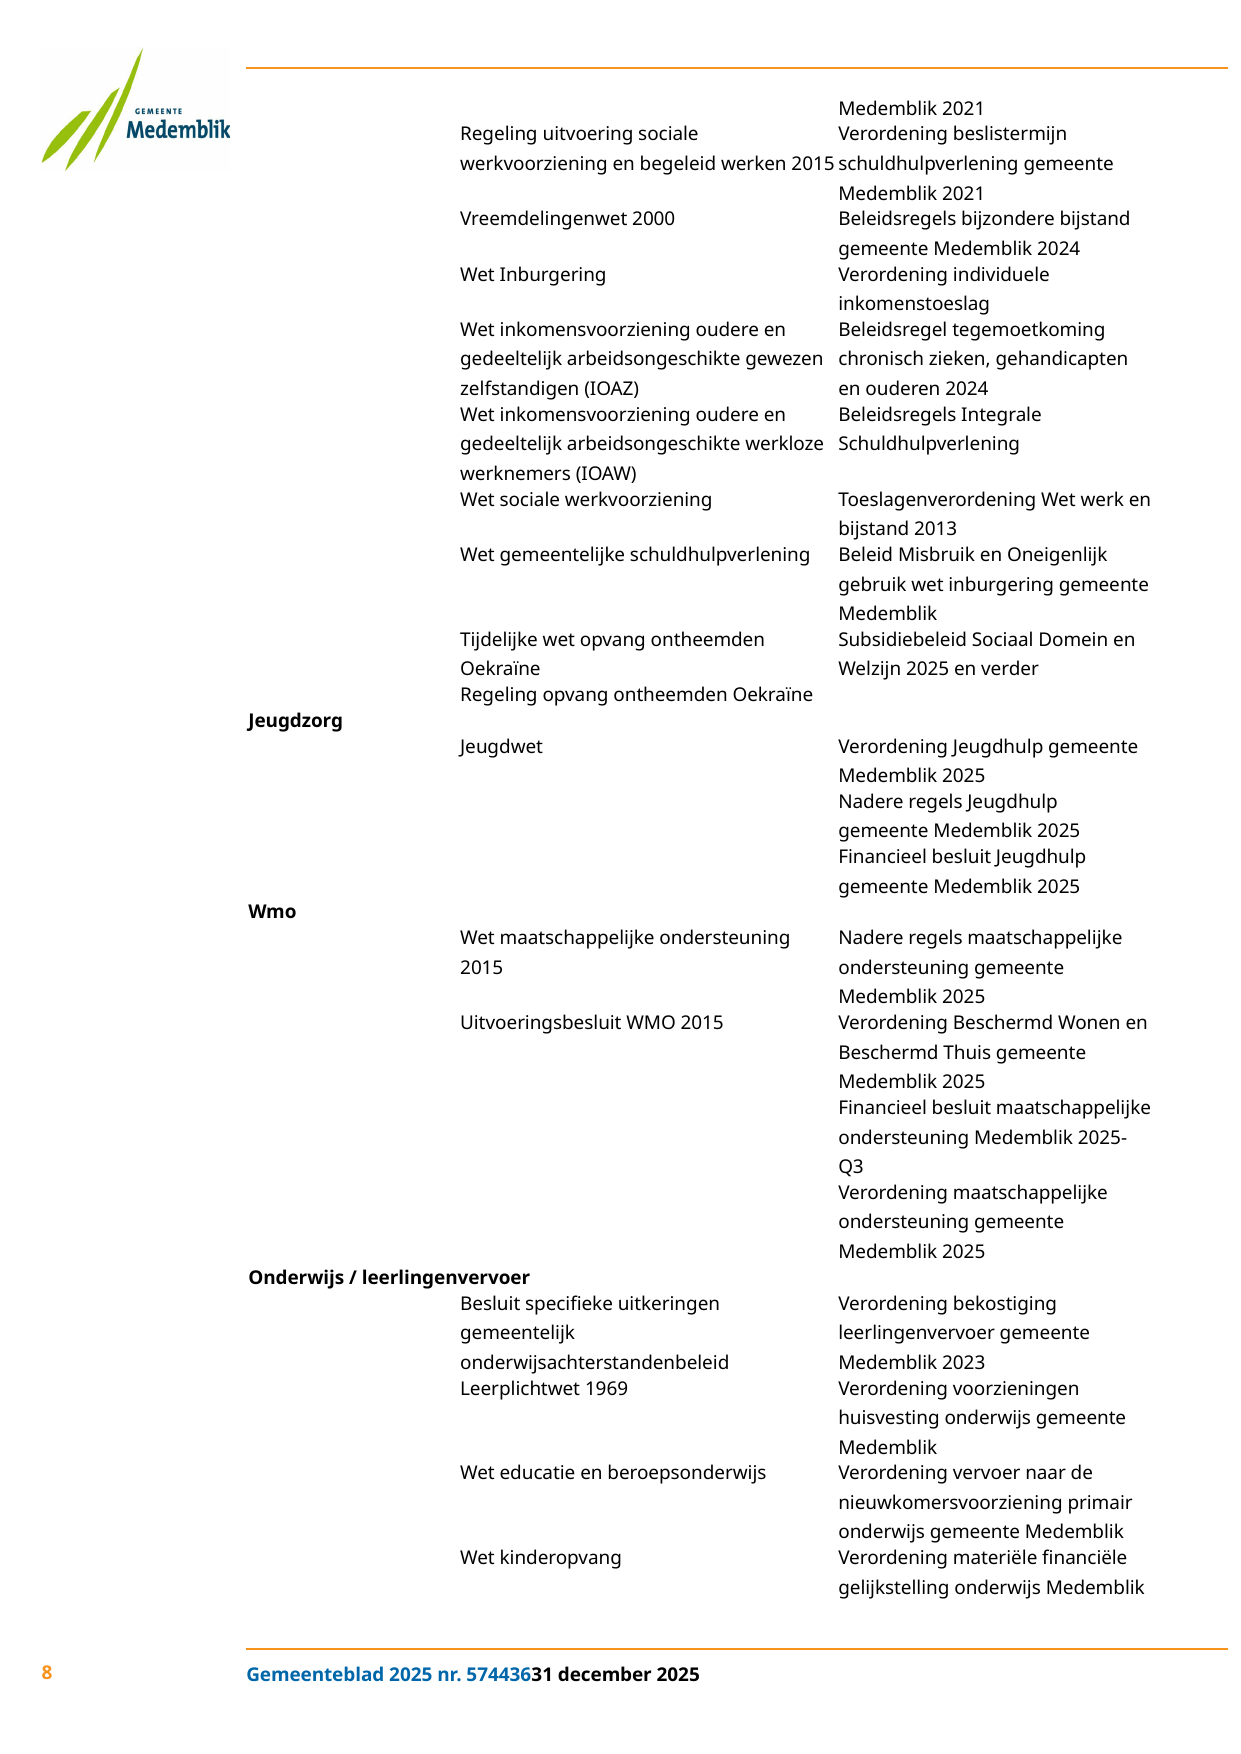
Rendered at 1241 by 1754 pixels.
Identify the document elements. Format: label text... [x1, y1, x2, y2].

table_cell [248, 316, 460, 401]
table_cell Uitvoeringsbesluit WMO 2015 [460, 1009, 838, 1094]
table_cell Vreemdelingenwet 2000 [460, 205, 838, 261]
table_cell Wmo [248, 899, 1152, 924]
table_cell Verordening vervoer naar de nieuwkomersvoorziening primair onderwijs gemeente Medemblik [838, 1460, 1152, 1544]
table_cell [460, 1094, 838, 1179]
table_cell Verordening materiële financiële gelijkstelling onderwijs Medemblik [838, 1545, 1152, 1600]
table_cell Tijdelijke wet opvang ontheemden Oekraïne [460, 626, 838, 681]
table_cell [248, 1290, 460, 1375]
table_cell [248, 486, 460, 541]
table_cell [248, 1179, 460, 1264]
table_cell [248, 261, 460, 316]
table_cell Nadere regels Jeugdhulp gemeente Medemblik 2025 [838, 788, 1152, 843]
table_cell [248, 95, 460, 121]
table_cell Verordening maatschappelijke ondersteuning gemeente Medemblik 2025 [838, 1179, 1152, 1264]
table_cell Wet gemeentelijke schuldhulpverlening [460, 541, 838, 626]
table_cell Regeling uitvoering sociale werkvoorziening en begeleid werken 2015 [460, 121, 838, 205]
table_cell Leerplichtwet 1969 [460, 1375, 838, 1459]
table_cell [248, 844, 460, 899]
table_cell Beleidsregels Integrale Schuldhulpverlening [838, 401, 1152, 486]
table_cell Verordening beslistermijn schuldhulpverlening gemeente Medemblik 2021 [838, 121, 1152, 205]
table_cell Financieel besluit Jeugdhulp gemeente Medemblik 2025 [838, 844, 1152, 899]
table_cell [248, 681, 460, 707]
table_cell Verordening voorzieningen huisvesting onderwijs gemeente Medemblik [838, 1375, 1152, 1459]
table_cell Wet educatie en beroepsonderwijs [460, 1460, 838, 1544]
table_cell [248, 205, 460, 261]
table_cell [248, 1009, 460, 1094]
table_cell Verordening Jeugdhulp gemeente Medemblik 2025 [838, 733, 1152, 788]
table_cell [460, 788, 838, 843]
table_cell Toeslagenverordening Wet werk en bijstand 2013 [838, 486, 1152, 541]
table_cell Wet Inburgering [460, 261, 838, 316]
table_cell Wet inkomensvoorziening oudere en gedeeltelijk arbeidsongeschikte gewezen zelfstandigen (IOAZ) [460, 316, 838, 401]
table_cell Verordening individuele inkomenstoeslag [838, 261, 1152, 316]
table_cell Verordening bekostiging leerlingenvervoer gemeente Medemblik 2023 [838, 1290, 1152, 1375]
table_cell Beleidsregel tegemoetkoming chronisch zieken, gehandicapten en ouderen 2024 [838, 316, 1152, 401]
table_cell Wet sociale werkvoorziening [460, 486, 838, 541]
table_cell Nadere regels maatschappelijke ondersteuning gemeente Medemblik 2025 [838, 925, 1152, 1009]
table_cell Regeling opvang ontheemden Oekraïne [460, 681, 838, 707]
table_cell Wet kinderopvang [460, 1545, 838, 1600]
table_cell [248, 925, 460, 1009]
table_cell Onderwijs / leerlingenvervoer [248, 1264, 1152, 1290]
table_cell [248, 1375, 460, 1459]
table_cell [248, 1545, 460, 1600]
table_cell [248, 626, 460, 681]
table_cell [248, 1460, 460, 1544]
table_cell [248, 788, 460, 843]
table_cell Medemblik 2021 [838, 95, 1152, 121]
table_cell [460, 95, 838, 121]
table_cell [838, 681, 1152, 707]
table_cell [248, 541, 460, 626]
table_cell Wet inkomensvoorziening oudere en gedeeltelijk arbeidsongeschikte werkloze werknemers (IOAW) [460, 401, 838, 486]
table_cell Jeugdwet [460, 733, 838, 788]
table_cell Jeugdzorg [248, 707, 1152, 733]
table_cell Besluit specifieke uitkeringen gemeentelijk onderwijsachterstandenbeleid [460, 1290, 838, 1375]
table_cell [248, 121, 460, 205]
table_cell Verordening Beschermd Wonen en Beschermd Thuis gemeente Medemblik 2025 [838, 1009, 1152, 1094]
table_cell [248, 1094, 460, 1179]
picture [41, 47, 231, 172]
table_cell [248, 401, 460, 486]
table_cell Beleidsregels bijzondere bijstand gemeente Medemblik 2024 [838, 205, 1152, 261]
table_cell Financieel besluit maatschappelijke ondersteuning Medemblik 2025-Q3 [838, 1094, 1152, 1179]
table_cell [460, 1179, 838, 1264]
table_cell Subsidiebeleid Sociaal Domein en Welzijn 2025 en verder [838, 626, 1152, 681]
table_cell Wet maatschappelijke ondersteuning 2015 [460, 925, 838, 1009]
table_cell [248, 733, 460, 788]
table_cell [460, 844, 838, 899]
table_cell Beleid Misbruik en Oneigenlijk gebruik wet inburgering gemeente Medemblik [838, 541, 1152, 626]
